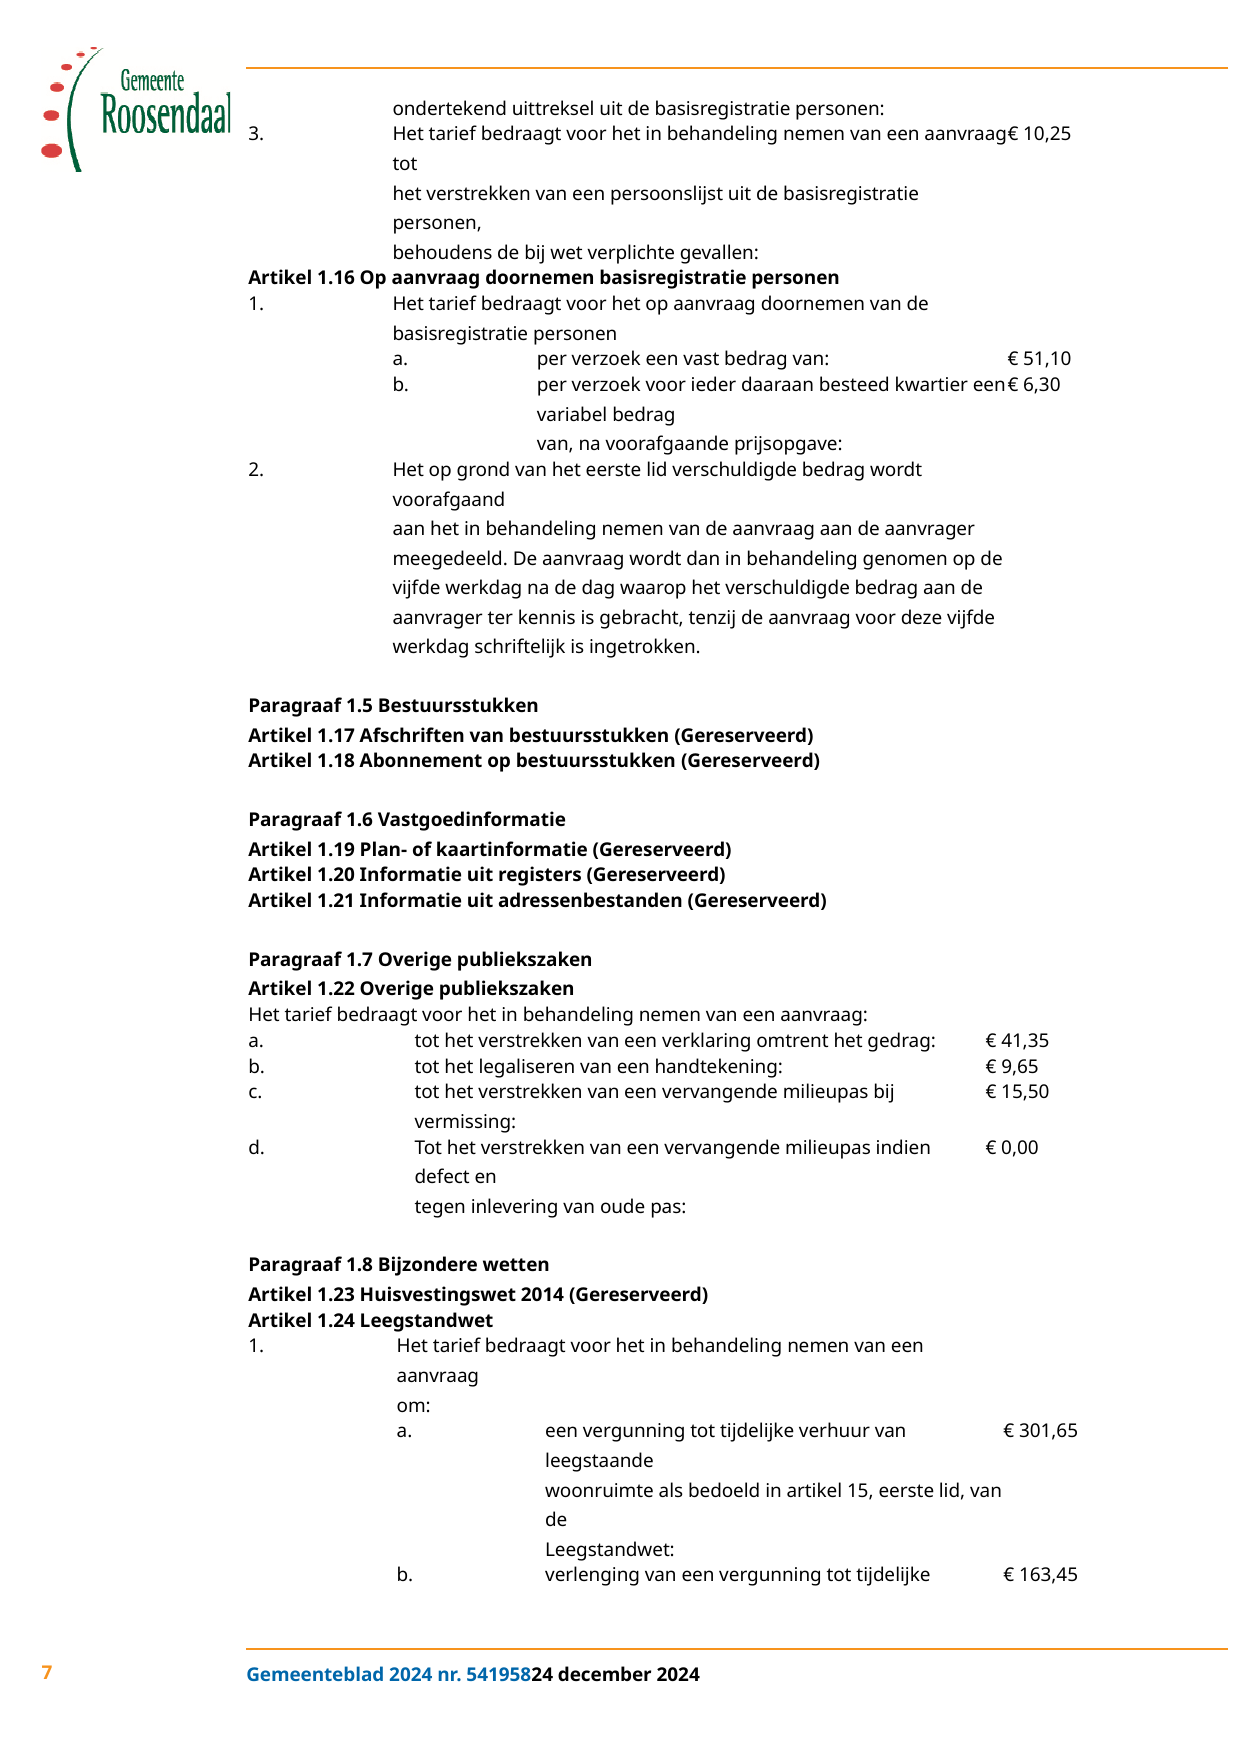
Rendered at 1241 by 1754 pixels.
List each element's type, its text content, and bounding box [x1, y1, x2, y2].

table_cell a. [248, 1027, 414, 1053]
table_cell ondertekend uittreksel uit de basisregistratie personen: [392, 95, 1007, 121]
table_cell Het tarief bedraagt voor het in behandeling nemen van een aanvraag: [248, 1001, 985, 1027]
table_cell tot het legaliseren van een handtekening: [414, 1053, 985, 1078]
table_header Artikel 1.22 Overige publiekszaken [248, 976, 985, 1001]
table_cell b. [392, 371, 537, 456]
table_cell € 0,00 [985, 1134, 1152, 1219]
table_header [956, 836, 1152, 862]
table_header [1003, 1281, 1152, 1307]
table_cell Tot het verstrekken van een vervangende milieupas indien defect en tegen inlevering van oude pas: [414, 1134, 985, 1219]
text Paragraaf 1.6 Vastgoedinformatie [248, 806, 1152, 832]
table_cell € 9,65 [985, 1053, 1152, 1078]
table_cell [1007, 290, 1152, 346]
table_cell € 6,30 [1007, 371, 1152, 456]
table_cell tot het verstrekken van een vervangende milieupas bij vermissing: [414, 1079, 985, 1134]
table_header [956, 722, 1152, 748]
table_cell 1. [248, 1333, 396, 1418]
table_cell [1003, 1333, 1152, 1418]
table_cell Artikel 1.21 Informatie uit adressenbestanden (Gereserveerd) [248, 888, 956, 913]
table_cell € 51,10 [1007, 346, 1152, 371]
text Paragraaf 1.5 Bestuursstukken [248, 692, 1152, 718]
table_cell [248, 1418, 396, 1562]
table_cell € 41,35 [985, 1027, 1152, 1053]
table_cell 2. [248, 456, 392, 659]
text Paragraaf 1.7 Overige publiekszaken [248, 946, 1152, 972]
table_cell € 15,50 [985, 1079, 1152, 1134]
table_cell [956, 862, 1152, 887]
table_cell [1007, 456, 1152, 659]
table_header [985, 976, 1152, 1001]
table_cell d. [248, 1134, 414, 1219]
table_cell Artikel 1.24 Leegstandwet [248, 1307, 1003, 1333]
table_cell b. [248, 1053, 414, 1078]
table_cell a. [392, 346, 537, 371]
table_cell [1007, 265, 1152, 290]
table_cell [248, 1562, 396, 1587]
table_cell Het tarief bedraagt voor het op aanvraag doornemen van de basisregistratie personen [392, 290, 1007, 346]
table_cell € 301,65 [1003, 1418, 1152, 1562]
table_cell 1. [248, 290, 392, 346]
table_cell b. [396, 1562, 545, 1587]
table_cell Artikel 1.16 Op aanvraag doornemen basisregistratie personen [248, 265, 1007, 290]
table_cell [956, 748, 1152, 773]
table_cell [1007, 95, 1152, 121]
table_cell [248, 371, 392, 456]
table_cell Het tarief bedraagt voor het in behandeling nemen van een aanvraag om: [396, 1333, 1003, 1418]
table_cell per verzoek voor ieder daaraan besteed kwartier een variabel bedrag van, na voorafgaande prijsopgave: [537, 371, 1007, 456]
table_cell € 163,45 [1003, 1562, 1152, 1587]
table_cell verlenging van een vergunning tot tijdelijke [545, 1562, 1003, 1587]
table_cell [1003, 1307, 1152, 1333]
table_cell een vergunning tot tijdelijke verhuur van leegstaande woonruimte als bedoeld in artikel 15, eerste lid, van de Leegstandwet: [545, 1418, 1003, 1562]
table_cell per verzoek een vast bedrag van: [537, 346, 1007, 371]
table_header Artikel 1.19 Plan- of kaartinformatie (Gereserveerd) [248, 836, 956, 862]
table_cell Het op grond van het eerste lid verschuldigde bedrag wordt voorafgaand aan het in behandeling nemen van de aanvraag aan de aanvrager meegedeeld. De aanvraag wordt dan in behandeling genomen op de vijfde werkdag na de dag waarop het verschuldigde bedrag aan de aanvrager ter kennis is gebracht, tenzij de aanvraag voor deze vijfde werkdag schriftelijk is ingetrokken. [392, 456, 1007, 659]
table_cell [985, 1001, 1152, 1027]
text Paragraaf 1.8 Bijzondere wetten [248, 1252, 1152, 1277]
table_cell c. [248, 1079, 414, 1134]
table_cell 3. [248, 121, 392, 264]
table_cell € 10,25 [1007, 121, 1152, 264]
table_cell [248, 346, 392, 371]
table_cell tot het verstrekken van een verklaring omtrent het gedrag: [414, 1027, 985, 1053]
table_cell [248, 95, 392, 121]
table_header Artikel 1.17 Afschriften van bestuursstukken (Gereserveerd) [248, 722, 956, 748]
table_cell a. [396, 1418, 545, 1562]
table_cell Het tarief bedraagt voor het in behandeling nemen van een aanvraag tot het verstrekken van een persoonslijst uit de basisregistratie personen, behoudens de bij wet verplichte gevallen: [392, 121, 1007, 264]
picture [41, 47, 231, 172]
table_header Artikel 1.23 Huisvestingswet 2014 (Gereserveerd) [248, 1281, 1003, 1307]
table_cell Artikel 1.20 Informatie uit registers (Gereserveerd) [248, 862, 956, 887]
table_cell Artikel 1.18 Abonnement op bestuursstukken (Gereserveerd) [248, 748, 956, 773]
table_cell [956, 888, 1152, 913]
